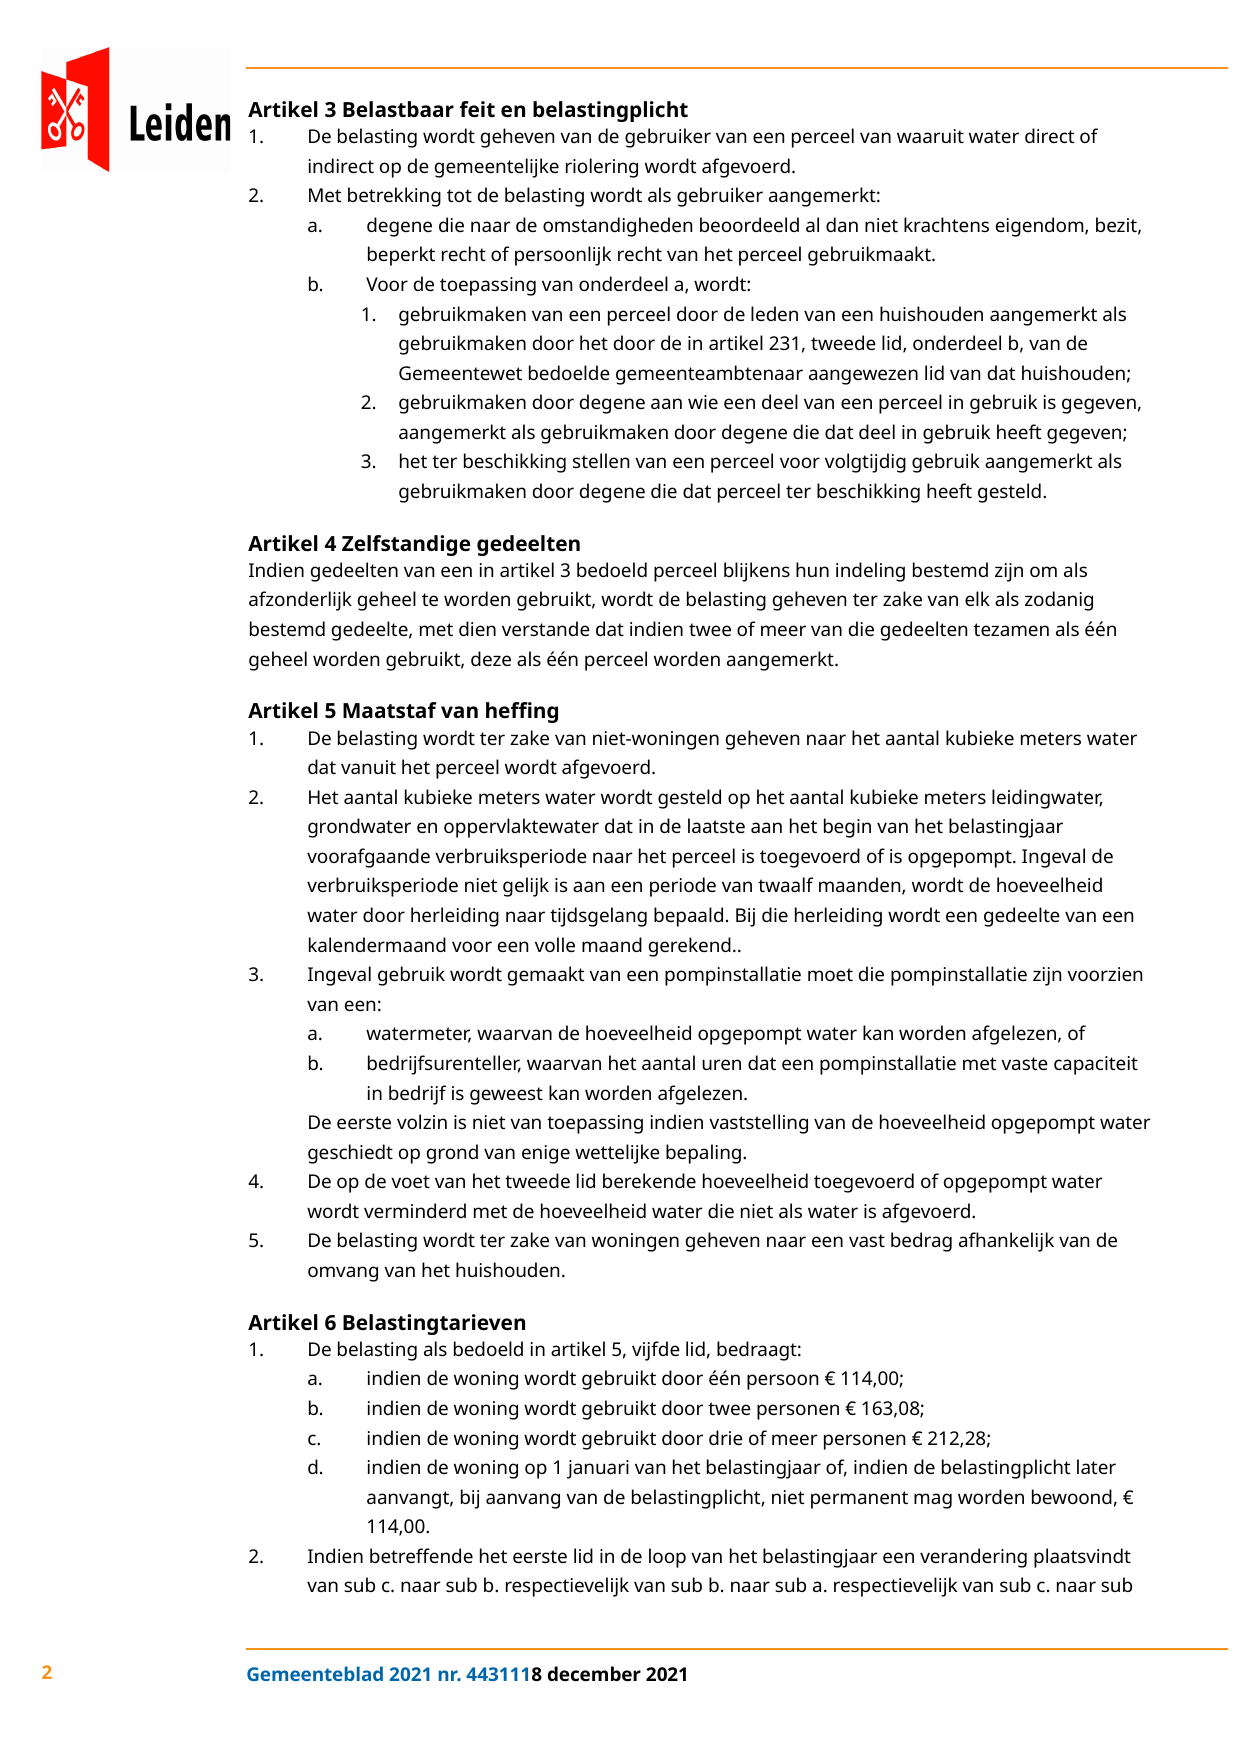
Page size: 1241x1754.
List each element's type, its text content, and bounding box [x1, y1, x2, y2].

list Het aantal kubieke meters water wordt gesteld op het aantal kubieke meters leidingwater, grondwater en oppervlaktewater dat in de laatste aan het begin van het belastingjaar voorafgaande verbruiksperiode naar het perceel is toegevoerd of is opgepompt. Ingeval de verbruiksperiode niet gelijk is aan een periode van twaalf maanden, wordt de hoeveelheid water door herleiding naar tijdsgelang bepaald. Bij die herleiding wordt een gedeelte van een kalendermaand voor een volle maand gerekend.. [248, 784, 1152, 957]
text Artikel 6 Belastingtarieven [248, 1308, 1152, 1336]
list Ingeval gebruik wordt gemaakt van een pompinstallatie moet die pompinstallatie zijn voorzien van een: [248, 961, 1152, 1017]
list Met betrekking tot de belasting wordt als gebruiker aangemerkt: [248, 182, 1152, 208]
list indien de woning wordt gebruikt door drie of meer personen € 212,28; [307, 1425, 1152, 1451]
list De op de voet van het tweede lid berekende hoeveelheid toegevoerd of opgepompt water wordt verminderd met de hoeveelheid water die niet als water is afgevoerd. [248, 1168, 1152, 1224]
list Indien betreffende het eerste lid in de loop van het belastingjaar een verandering plaatsvindt van sub c. naar sub b. respectievelijk van sub b. naar sub a. respectievelijk van sub c. naar sub [248, 1543, 1152, 1598]
list De belasting wordt ter zake van niet-woningen geheven naar het aantal kubieke meters water dat vanuit het perceel wordt afgevoerd. [248, 725, 1152, 780]
list bedrijfsurenteller, waarvan het aantal uren dat een pompinstallatie met vaste capaciteit in bedrijf is geweest kan worden afgelezen. [307, 1050, 1152, 1105]
list Voor de toepassing van onderdeel a, wordt: [307, 271, 1152, 297]
text Artikel 3 Belastbaar feit en belastingplicht [248, 95, 1152, 123]
list indien de woning wordt gebruikt door twee personen € 163,08; [307, 1395, 1152, 1421]
list degene die naar de omstandigheden beoordeeld al dan niet krachtens eigendom, bezit, beperkt recht of persoonlijk recht van het perceel gebruikmaakt. [307, 212, 1152, 267]
text Indien gedeelten van een in artikel 3 bedoeld perceel blijkens hun indeling bestemd zijn om als afzonderlijk geheel te worden gebruikt, wordt de belasting geheven ter zake van elk als zodanig bestemd gedeelte, met dien verstande dat indien twee of meer van die gedeelten tezamen als één geheel worden gebruikt, deze als één perceel worden aangemerkt. [248, 557, 1152, 672]
list watermeter, waarvan de hoeveelheid opgepompt water kan worden afgelezen, of [307, 1021, 1152, 1046]
list het ter beschikking stellen van een perceel voor volgtijdig gebruik aangemerkt als gebruikmaken door degene die dat perceel ter beschikking heeft gesteld. [361, 449, 1152, 504]
list De belasting als bedoeld in artikel 5, vijfde lid, bedraagt: [248, 1336, 1152, 1362]
text Artikel 4 Zelfstandige gedeelten [248, 529, 1152, 557]
list gebruikmaken door degene aan wie een deel van een perceel in gebruik is gegeven, aangemerkt als gebruikmaken door degene die dat deel in gebruik heeft gegeven; [361, 389, 1152, 445]
list De eerste volzin is niet van toepassing indien vaststelling van de hoeveelheid opgepompt water geschiedt op grond van enige wettelijke bepaling. [248, 1109, 1152, 1164]
picture [41, 47, 231, 172]
list De belasting wordt ter zake van woningen geheven naar een vast bedrag afhankelijk van de omvang van het huishouden. [248, 1228, 1152, 1283]
list gebruikmaken van een perceel door de leden van een huishouden aangemerkt als gebruikmaken door het door de in artikel 231, tweede lid, onderdeel b, van de Gemeentewet bedoelde gemeenteambtenaar aangewezen lid van dat huishouden; [361, 301, 1152, 386]
text Artikel 5 Maatstaf van heffing [248, 696, 1152, 725]
list indien de woning op 1 januari van het belastingjaar of, indien de belastingplicht later aanvangt, bij aanvang van de belastingplicht, niet permanent mag worden bewoond, € 114,00. [307, 1454, 1152, 1539]
list De belasting wordt geheven van de gebruiker van een perceel van waaruit water direct of indirect op de gemeentelijke riolering wordt afgevoerd. [248, 123, 1152, 178]
list indien de woning wordt gebruikt door één persoon € 114,00; [307, 1366, 1152, 1391]
